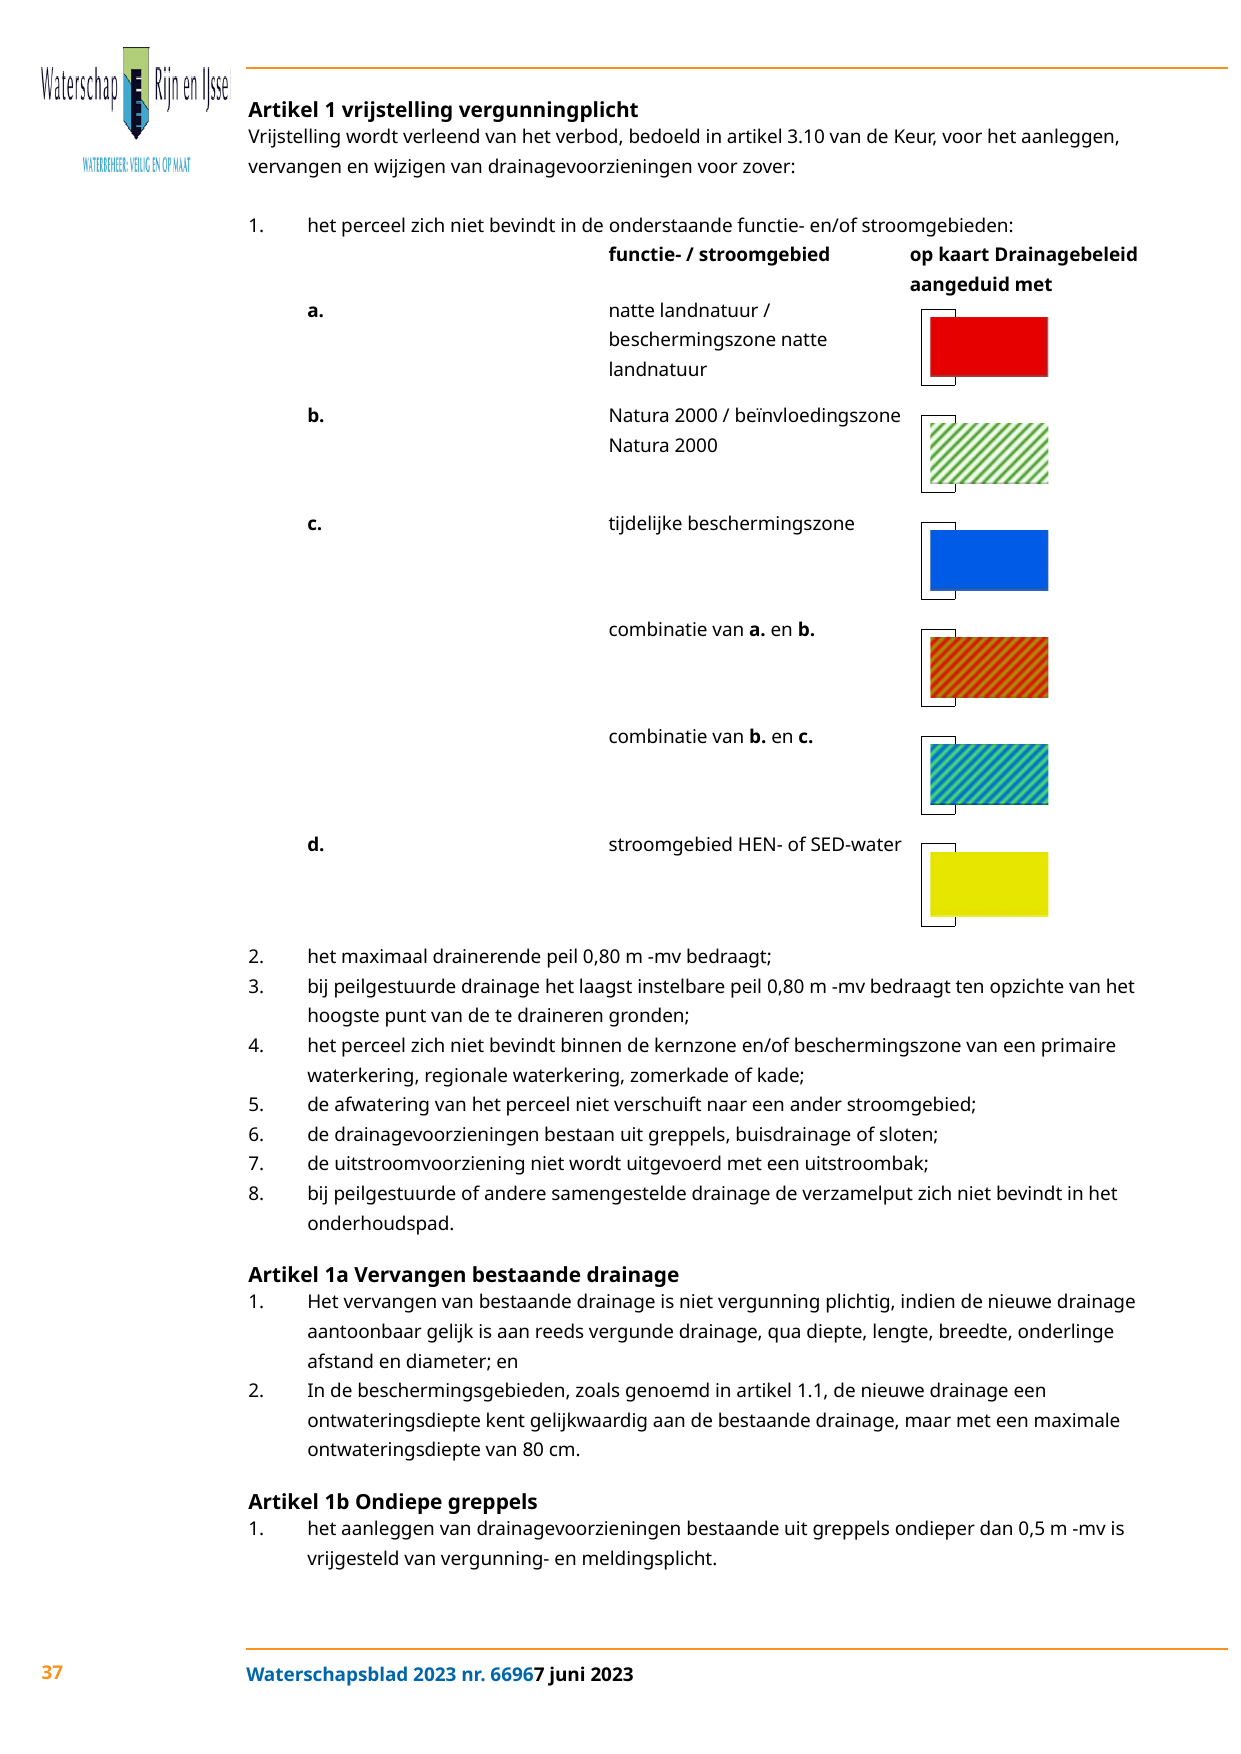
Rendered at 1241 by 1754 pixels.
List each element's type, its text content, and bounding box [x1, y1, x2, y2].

table_cell [922, 737, 955, 744]
picture [930, 530, 1049, 591]
table_cell [922, 416, 955, 423]
list de drainagevoorzieningen bestaan uit greppels, buisdrainage of sloten; [248, 1121, 1152, 1147]
table_cell [910, 638, 1211, 724]
table_cell [910, 724, 1211, 744]
table_header op kaart Drainagebeleid aangeduid met [910, 242, 1211, 297]
text Artikel 1 vrijstelling vergunningplicht [248, 95, 1152, 123]
list Het vervangen van bestaande drainage is niet vergunning plichtig, indien de nieuwe drainage aantoonbaar gelijk is aan reeds vergunde drainage, qua diepte, lengte, breedte, onderlinge afstand en diameter; en [248, 1289, 1152, 1373]
picture [930, 423, 1049, 484]
list de uitstroomvoorziening niet wordt uitgevoerd met een uitstroombak; [248, 1151, 1152, 1176]
table_cell stroomgebied HEN- of SED-water [608, 831, 909, 943]
table_cell combinatie van a. en b. [608, 617, 909, 724]
text Vrijstelling wordt verleend van het verbod, bedoeld in artikel 3.10 van de Keur, voor het aanleggen, vervangen en wijzigen van drainagevoorzieningen voor zover: [248, 123, 1152, 178]
table_header [307, 242, 608, 297]
table_cell [910, 617, 1211, 637]
list het perceel zich niet bevindt binnen de kernzone en/of beschermingszone van een primaire waterkering, regionale waterkering, zomerkade of kade; [248, 1032, 1152, 1088]
list bij peilgestuurde drainage het laagst instelbare peil 0,80 m -mv bedraagt ten opzichte van het hoogste punt van de te draineren gronden; [248, 973, 1152, 1028]
table_cell [307, 724, 608, 831]
list de afwatering van het perceel niet verschuift naar een ander stroomgebied; [248, 1091, 1152, 1117]
table_cell [910, 403, 1211, 423]
table_cell [910, 424, 1211, 510]
table_cell [910, 510, 1211, 617]
picture [41, 47, 231, 172]
picture [930, 852, 1049, 917]
table_cell combinatie van b. en c. [608, 724, 909, 831]
list In de beschermingsgebieden, zoals genoemd in artikel 1.1, de nieuwe drainage een ontwateringsdiepte kent gelijkwaardig aan de bestaande drainage, maar met een maximale ontwateringsdiepte van 80 cm. [248, 1377, 1152, 1462]
list het maximaal drainerende peil 0,80 m -mv bedraagt; [248, 943, 1152, 969]
text Artikel 1b Ondiepe greppels [248, 1487, 1152, 1515]
picture [930, 637, 1049, 698]
table_cell [910, 831, 1211, 943]
text Artikel 1a Vervangen bestaande drainage [248, 1260, 1152, 1289]
table_cell c. [307, 510, 608, 617]
table_cell natte landnatuur / beschermingszone natte landnatuur [608, 297, 909, 403]
table_header functie- / stroomgebied [608, 242, 909, 297]
picture [930, 317, 1049, 377]
table_cell [910, 745, 1211, 831]
table_cell d. [307, 831, 608, 943]
picture [930, 744, 1049, 805]
list bij peilgestuurde of andere samengestelde drainage de verzamelput zich niet bevindt in het onderhoudspad. [248, 1180, 1152, 1236]
table_cell Natura 2000 / beïnvloedingszone Natura 2000 [608, 403, 909, 510]
table_cell [307, 617, 608, 724]
table_cell [922, 630, 955, 637]
table_cell [910, 297, 1211, 403]
table_cell tijdelijke beschermingszone [608, 510, 909, 617]
table_cell b. [307, 403, 608, 510]
list het aanleggen van drainagevoorzieningen bestaande uit greppels ondieper dan 0,5 m -mv is vrijgesteld van vergunning- en meldingsplicht. [248, 1515, 1152, 1571]
table_cell a. [307, 297, 608, 403]
list het perceel zich niet bevindt in de onderstaande functie- en/of stroomgebieden: [248, 212, 1152, 238]
